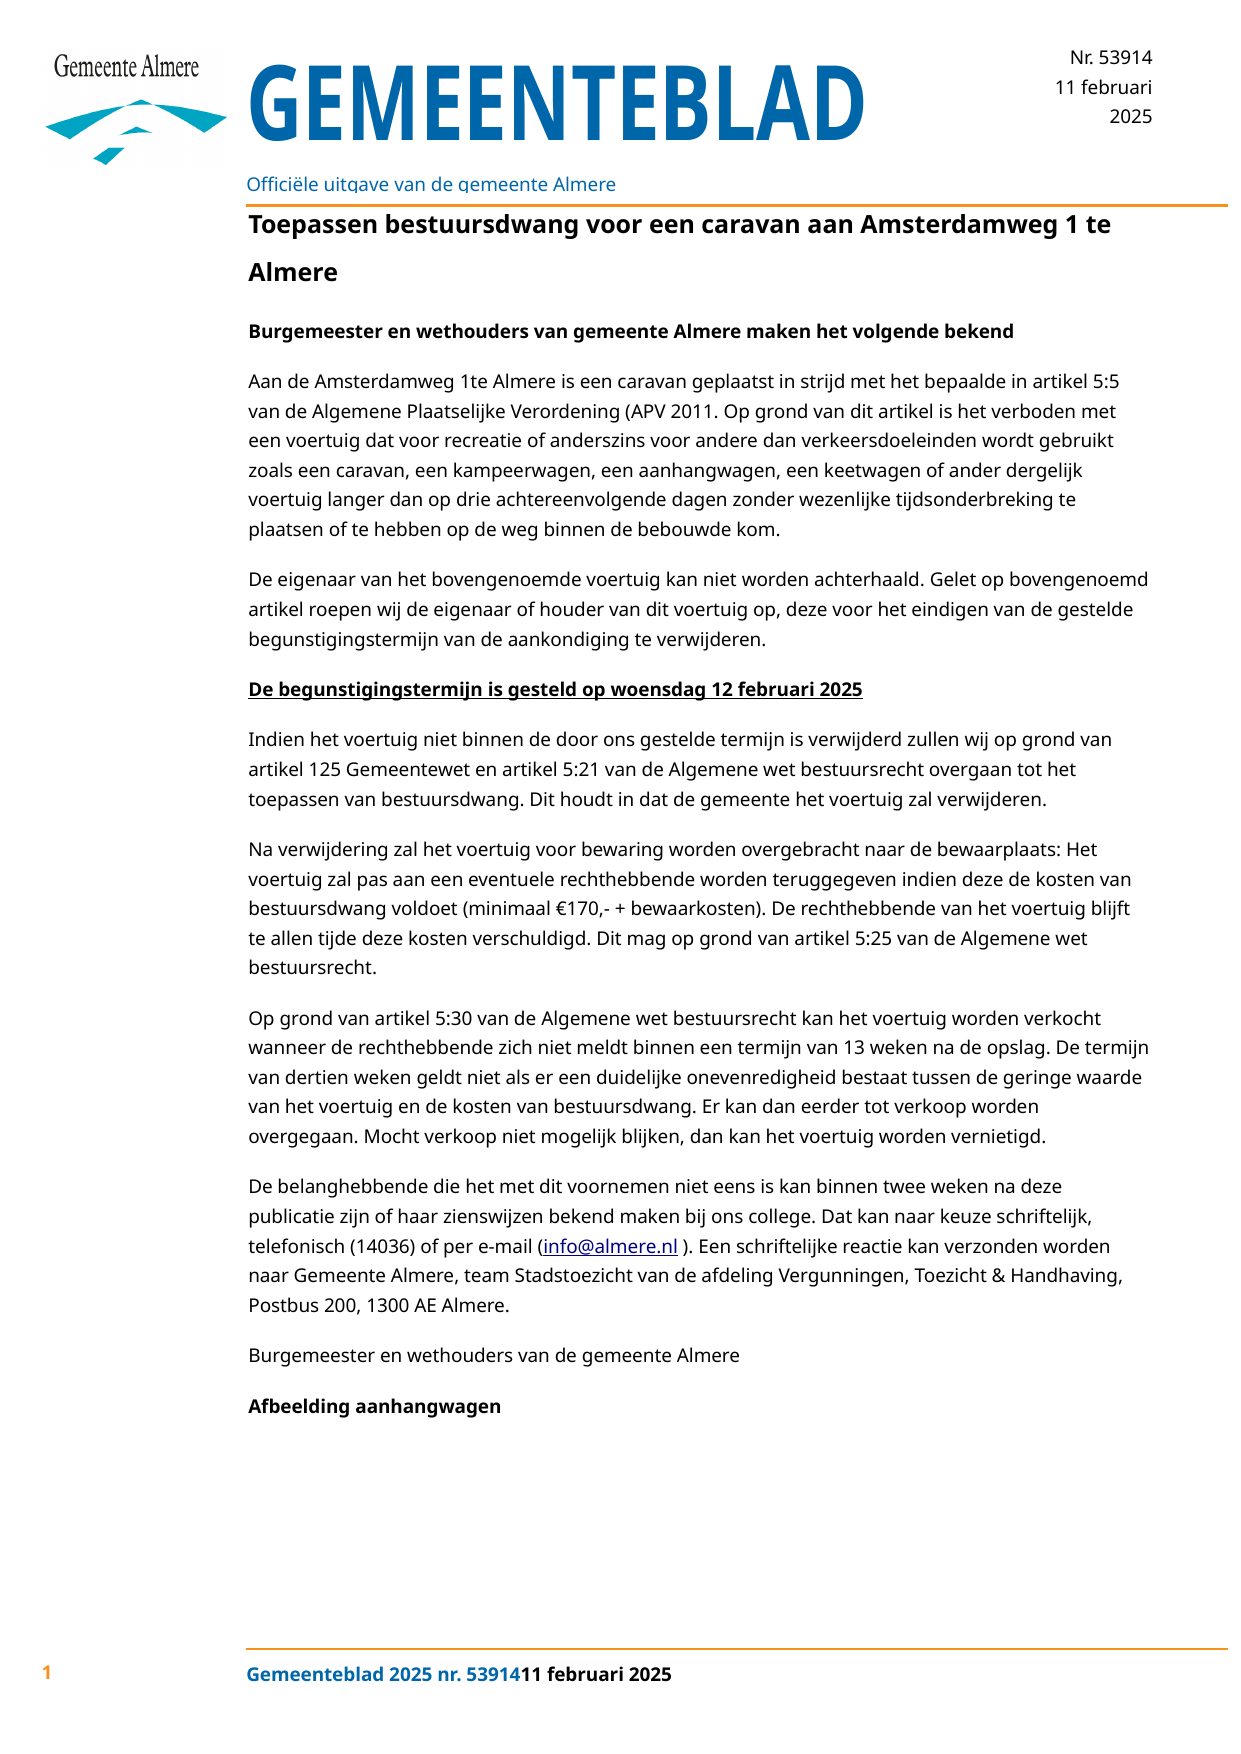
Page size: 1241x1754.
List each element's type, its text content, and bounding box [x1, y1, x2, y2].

text Toepassen bestuursdwang voor een caravan aan Amsterdamweg 1 te Almere [248, 207, 1152, 288]
text Burgemeester en wethouders van de gemeente Almere [248, 1342, 1152, 1368]
text De begunstigingstermijn is gesteld op woensdag 12 februari 2025 [248, 676, 1152, 702]
text Op grond van artikel 5:30 van de Algemene wet bestuursrecht kan het voertuig worden verkocht wanneer de rechthebbende zich niet meldt binnen een termijn van 13 weken na de opslag. De termijn van dertien weken geldt niet als er een duidelijke onevenredigheid bestaat tussen de geringe waarde van het voertuig en de kosten van bestuursdwang. Er kan dan eerder tot verkoop worden overgegaan. Mocht verkoop niet mogelijk blijken, dan kan het voertuig worden vernietigd. [248, 1005, 1152, 1149]
text Aan de Amsterdamweg 1te Almere is een caravan geplaatst in strijd met het bepaalde in artikel 5:5 van de Algemene Plaatselijke Verordening (APV 2011. Op grond van dit artikel is het verboden met een voertuig dat voor recreatie of anderszins voor andere dan verkeersdoeleinden wordt gebruikt zoals een caravan, een kampeerwagen, een aanhangwagen, een keetwagen of ander dergelijk voertuig langer dan op drie achtereenvolgende dagen zonder wezenlijke tijdsonderbreking te plaatsen of te hebben op de weg binnen de bebouwde kom. [248, 368, 1152, 542]
text Burgemeester en wethouders van gemeente Almere maken het volgende bekend [248, 318, 1152, 344]
text Na verwijdering zal het voertuig voor bewaring worden overgebracht naar de bewaarplaats: Het voertuig zal pas aan een eventuele rechthebbende worden teruggegeven indien deze de kosten van bestuursdwang voldoet (minimaal €170,- + bewaarkosten). De rechthebbende van het voertuig blijft te allen tijde deze kosten verschuldigd. Dit mag op grond van artikel 5:25 van de Algemene wet bestuursrecht. [248, 836, 1152, 980]
text De belanghebbende die het met dit voornemen niet eens is kan binnen twee weken na deze publicatie zijn of haar zienswijzen bekend maken bij ons college. Dat kan naar keuze schriftelijk, telefonisch (14036) of per e-mail (info@almere.nl ). Een schriftelijke reactie kan verzonden worden naar Gemeente Almere, team Stadstoezicht van de afdeling Vergunningen, Toezicht & Handhaving, Postbus 200, 1300 AE Almere. [248, 1174, 1152, 1318]
text De eigenaar van het bovengenoemde voertuig kan niet worden achterhaald. Gelet op bovengenoemd artikel roepen wij de eigenaar of houder van dit voertuig op, deze voor het eindigen van de gestelde begunstigingstermijn van de aankondiging te verwijderen. [248, 567, 1152, 652]
picture [41, 47, 231, 172]
text Afbeelding aanhangwagen [248, 1393, 1152, 1419]
text Indien het voertuig niet binnen de door ons gestelde termijn is verwijderd zullen wij op grond van artikel 125 Gemeentewet en artikel 5:21 van de Algemene wet bestuursrecht overgaan tot het toepassen van bestuursdwang. Dit houdt in dat de gemeente het voertuig zal verwijderen. [248, 727, 1152, 812]
